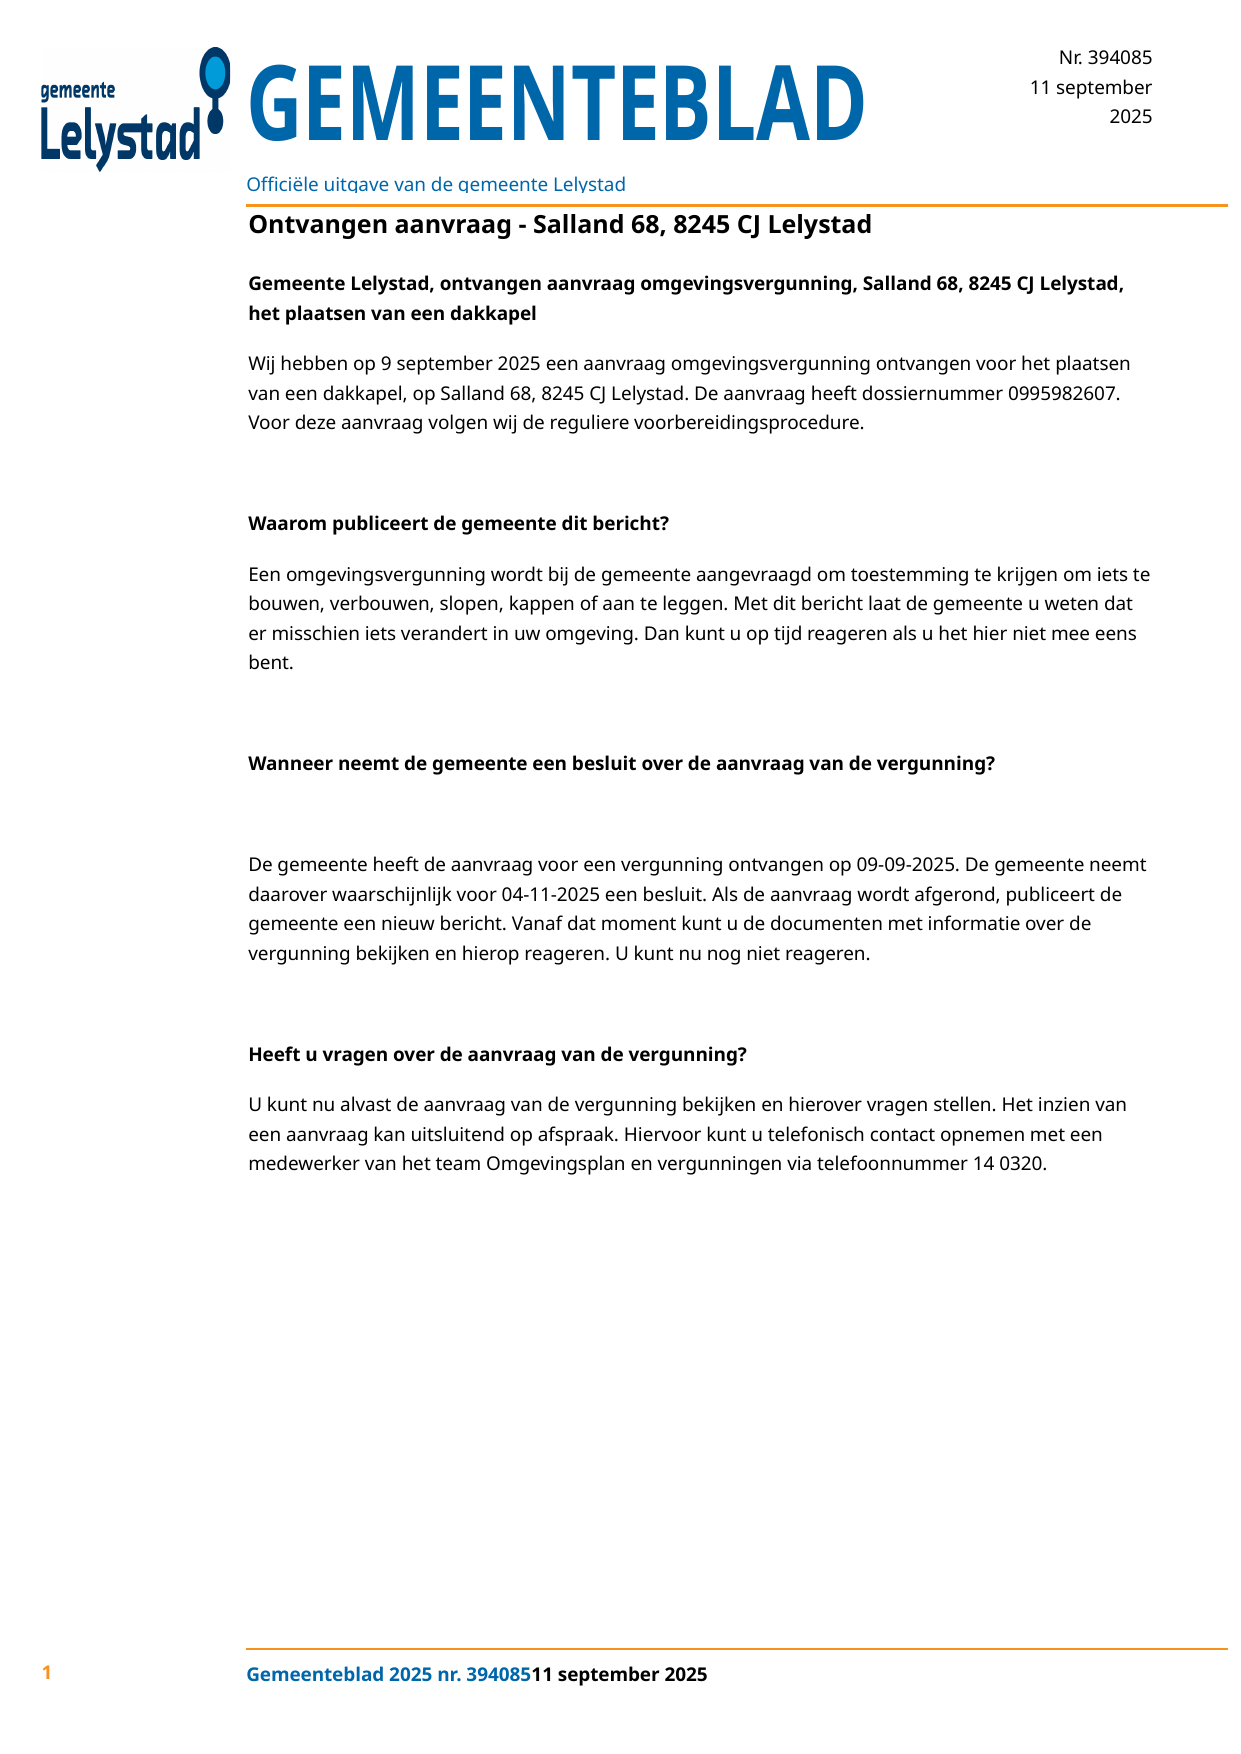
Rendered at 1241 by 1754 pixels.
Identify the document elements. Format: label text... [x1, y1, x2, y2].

text Ontvangen aanvraag - Salland 68, 8245 CJ Lelystad [248, 207, 1152, 241]
text Een omgevingsvergunning wordt bij de gemeente aangevraagd om toestemming te krijgen om iets te bouwen, verbouwen, slopen, kappen of aan te leggen. Met dit bericht laat de gemeente u weten dat er misschien iets verandert in uw omgeving. Dan kunt u op tijd reageren als u het hier niet mee eens bent. [248, 561, 1152, 675]
text Wij hebben op 9 september 2025 een aanvraag omgevingsvergunning ontvangen voor het plaatsen van een dakkapel, op Salland 68, 8245 CJ Lelystad. De aanvraag heeft dossiernummer 0995982607. Voor deze aanvraag volgen wij de reguliere voorbereidingsprocedure. [248, 350, 1152, 435]
text U kunt nu alvast de aanvraag van de vergunning bekijken en hierover vragen stellen. Het inzien van een aanvraag kan uitsluitend op afspraak. Hiervoor kunt u telefonisch contact opnemen met een medewerker van het team Omgevingsplan en vergunningen via telefoonnummer 14 0320. [248, 1091, 1152, 1176]
text De gemeente heeft de aanvraag voor een vergunning ontvangen op 09-09-2025. De gemeente neemt daarover waarschijnlijk voor 04-11-2025 een besluit. Als de aanvraag wordt afgerond, publiceert de gemeente een nieuw bericht. Vanaf dat moment kunt u de documenten met informatie over de vergunning bekijken en hierop reageren. U kunt nu nog niet reageren. [248, 851, 1152, 966]
text Gemeente Lelystad, ontvangen aanvraag omgevingsvergunning, Salland 68, 8245 CJ Lelystad, het plaatsen van een dakkapel [248, 270, 1152, 326]
picture [41, 47, 231, 172]
text Waarom publiceert de gemeente dit bericht? [248, 510, 1152, 536]
text Wanneer neemt de gemeente een besluit over de aanvraag van de vergunning? [248, 750, 1152, 776]
text Heeft u vragen over de aanvraag van de vergunning? [248, 1041, 1152, 1066]
